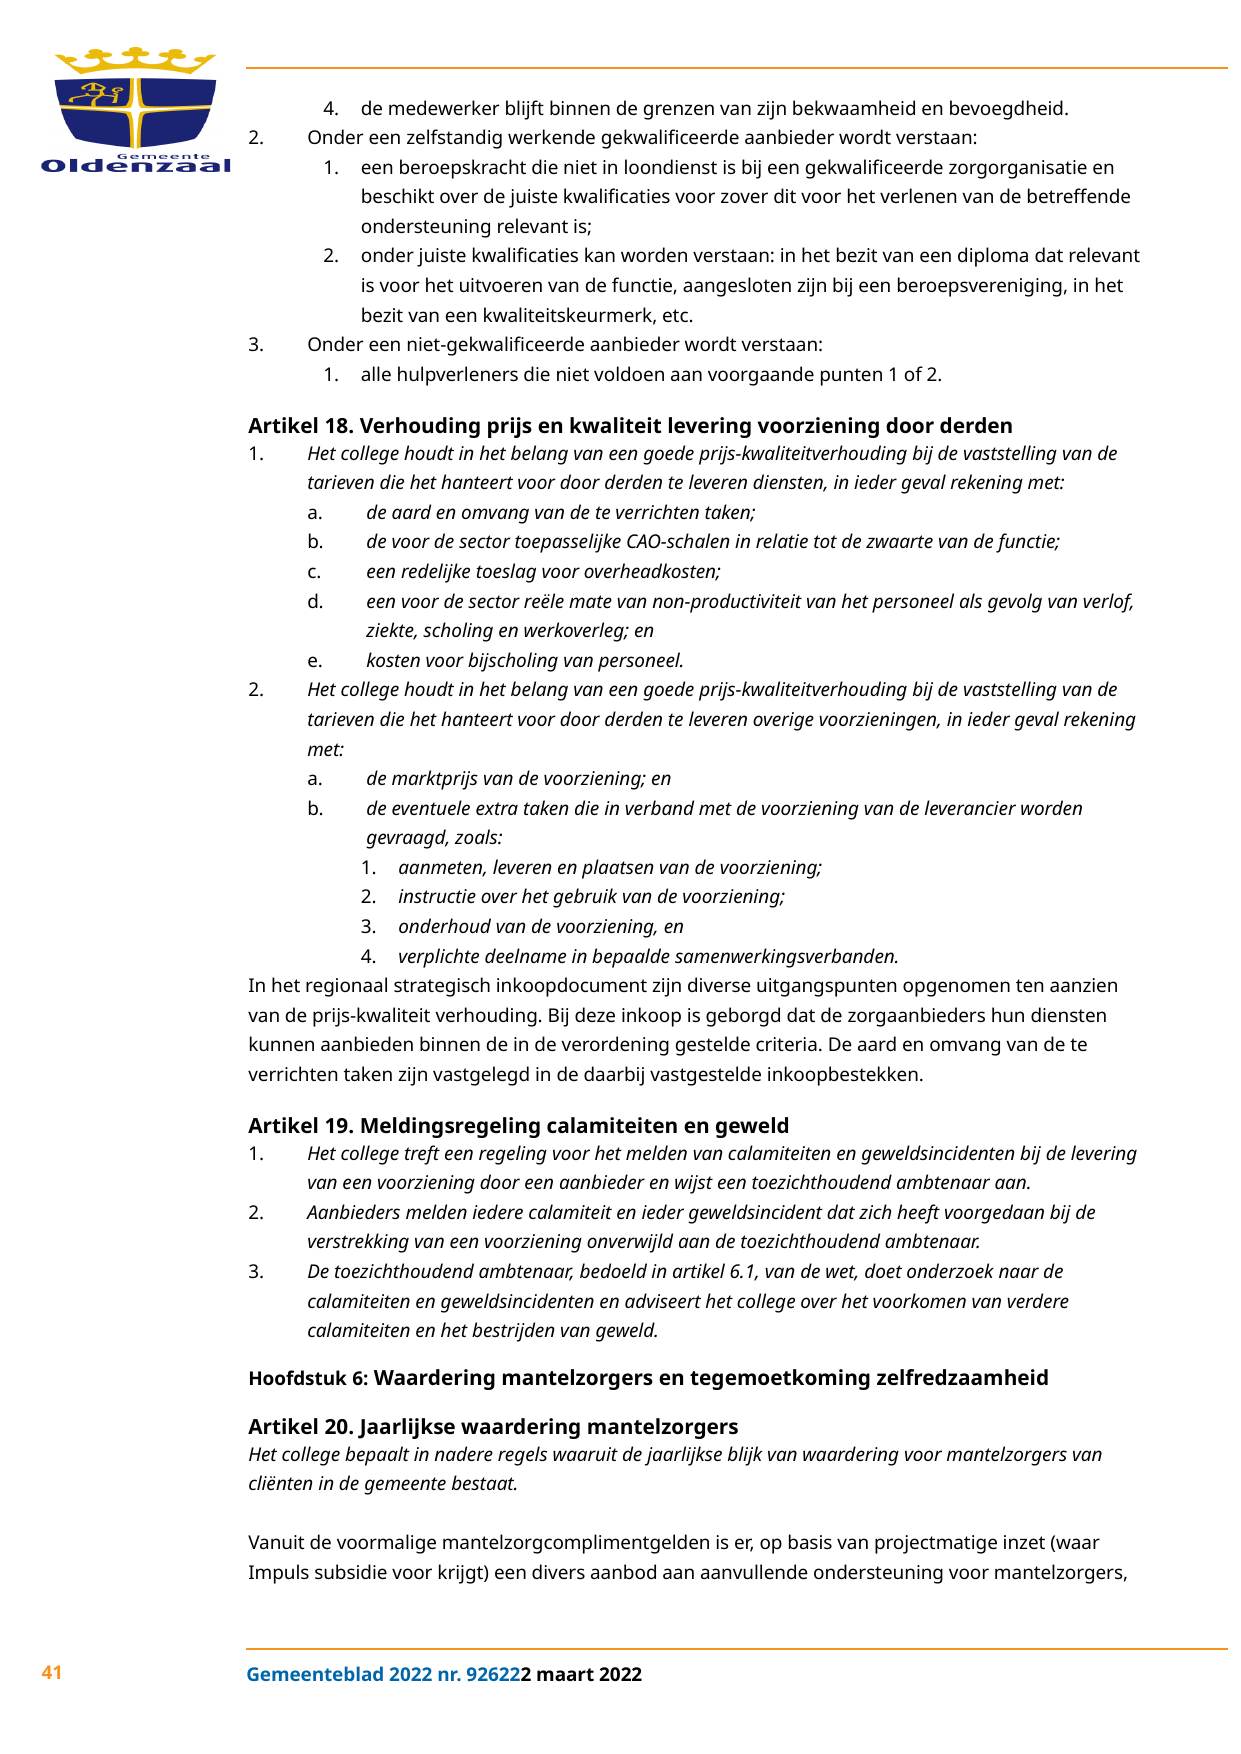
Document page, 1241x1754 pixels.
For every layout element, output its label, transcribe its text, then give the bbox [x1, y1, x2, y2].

text Vanuit de voormalige mantelzorgcomplimentgelden is er, op basis van projectmatige inzet (waar Impuls subsidie voor krijgt) een divers aanbod aan aanvullende ondersteuning voor mantelzorgers, [248, 1529, 1152, 1585]
list de voor de sector toepasselijke CAO-schalen in relatie tot de zwaarte van de functie; [307, 529, 1152, 554]
list de medewerker blijft binnen de grenzen van zijn bekwaamheid en bevoegdheid. [323, 95, 1152, 121]
list Onder een niet-gekwalificeerde aanbieder wordt verstaan: [248, 331, 1152, 357]
list De toezichthoudend ambtenaar, bedoeld in artikel 6.1, van de wet, doet onderzoek naar de calamiteiten en geweldsincidenten en adviseert het college over het voorkomen van verdere calamiteiten en het bestrijden van geweld. [248, 1258, 1152, 1343]
text Het college bepaalt in nadere regels waaruit de jaarlijkse blijk van waardering voor mantelzorgers van cliënten in de gemeente bestaat. [248, 1441, 1152, 1496]
picture [41, 47, 231, 172]
list kosten voor bijscholing van personeel. [307, 647, 1152, 673]
list Het college houdt in het belang van een goede prijs-kwaliteitverhouding bij de vaststelling van de tarieven die het hanteert voor door derden te leveren diensten, in ieder geval rekening met: [248, 440, 1152, 495]
list een beroepskracht die niet in loondienst is bij een gekwalificeerde zorgorganisatie en beschikt over de juiste kwalificaties voor zover dit voor het verlenen van de betreffende ondersteuning relevant is; [323, 154, 1152, 239]
text Artikel 19. Meldingsregeling calamiteiten en geweld [248, 1112, 1152, 1140]
text Artikel 18. Verhouding prijs en kwaliteit levering voorziening door derden [248, 411, 1152, 440]
list een redelijke toeslag voor overheadkosten; [307, 558, 1152, 584]
list verplichte deelname in bepaalde samenwerkingsverbanden. [361, 943, 1152, 968]
list Het college treft een regeling voor het melden van calamiteiten en geweldsincidenten bij de levering van een voorziening door een aanbieder en wijst een toezichthoudend ambtenaar aan. [248, 1140, 1152, 1195]
list onderhoud van de voorziening, en [361, 913, 1152, 939]
list onder juiste kwalificaties kan worden verstaan: in het bezit van een diploma dat relevant is voor het uitvoeren van de functie, aangesloten zijn bij een beroepsvereniging, in het bezit van een kwaliteitskeurmerk, etc. [323, 243, 1152, 328]
list Onder een zelfstandig werkende gekwalificeerde aanbieder wordt verstaan: [248, 124, 1152, 150]
list de eventuele extra taken die in verband met de voorziening van de leverancier worden gevraagd, zoals: [307, 795, 1152, 850]
list Het college houdt in het belang van een goede prijs-kwaliteitverhouding bij de vaststelling van de tarieven die het hanteert voor door derden te leveren overige voorzieningen, in ieder geval rekening met: [248, 677, 1152, 761]
list een voor de sector reële mate van non-productiviteit van het personeel als gevolg van verlof, ziekte, scholing en werkoverleg; en [307, 588, 1152, 643]
list de marktprijs van de voorziening; en [307, 765, 1152, 791]
text Artikel 20. Jaarlijkse waardering mantelzorgers [248, 1412, 1152, 1441]
list Aanbieders melden iedere calamiteit en ieder geweldsincident dat zich heeft voorgedaan bij de verstrekking van een voorziening onverwijld aan de toezichthoudend ambtenaar. [248, 1199, 1152, 1254]
list de aard en omvang van de te verrichten taken; [307, 499, 1152, 525]
text Hoofdstuk 6: Waardering mantelzorgers en tegemoetkoming zelfredzaamheid [248, 1363, 1152, 1392]
list instructie over het gebruik van de voorziening; [361, 884, 1152, 909]
list aanmeten, leveren en plaatsen van de voorziening; [361, 854, 1152, 880]
list alle hulpverleners die niet voldoen aan voorgaande punten 1 of 2. [323, 361, 1152, 387]
text In het regionaal strategisch inkoopdocument zijn diverse uitgangspunten opgenomen ten aanzien van de prijs-kwaliteit verhouding. Bij deze inkoop is geborgd dat de zorgaanbieders hun diensten kunnen aanbieden binnen de in de verordening gestelde criteria. De aard en omvang van de te verrichten taken zijn vastgelegd in de daarbij vastgestelde inkoopbestekken. [248, 972, 1152, 1087]
